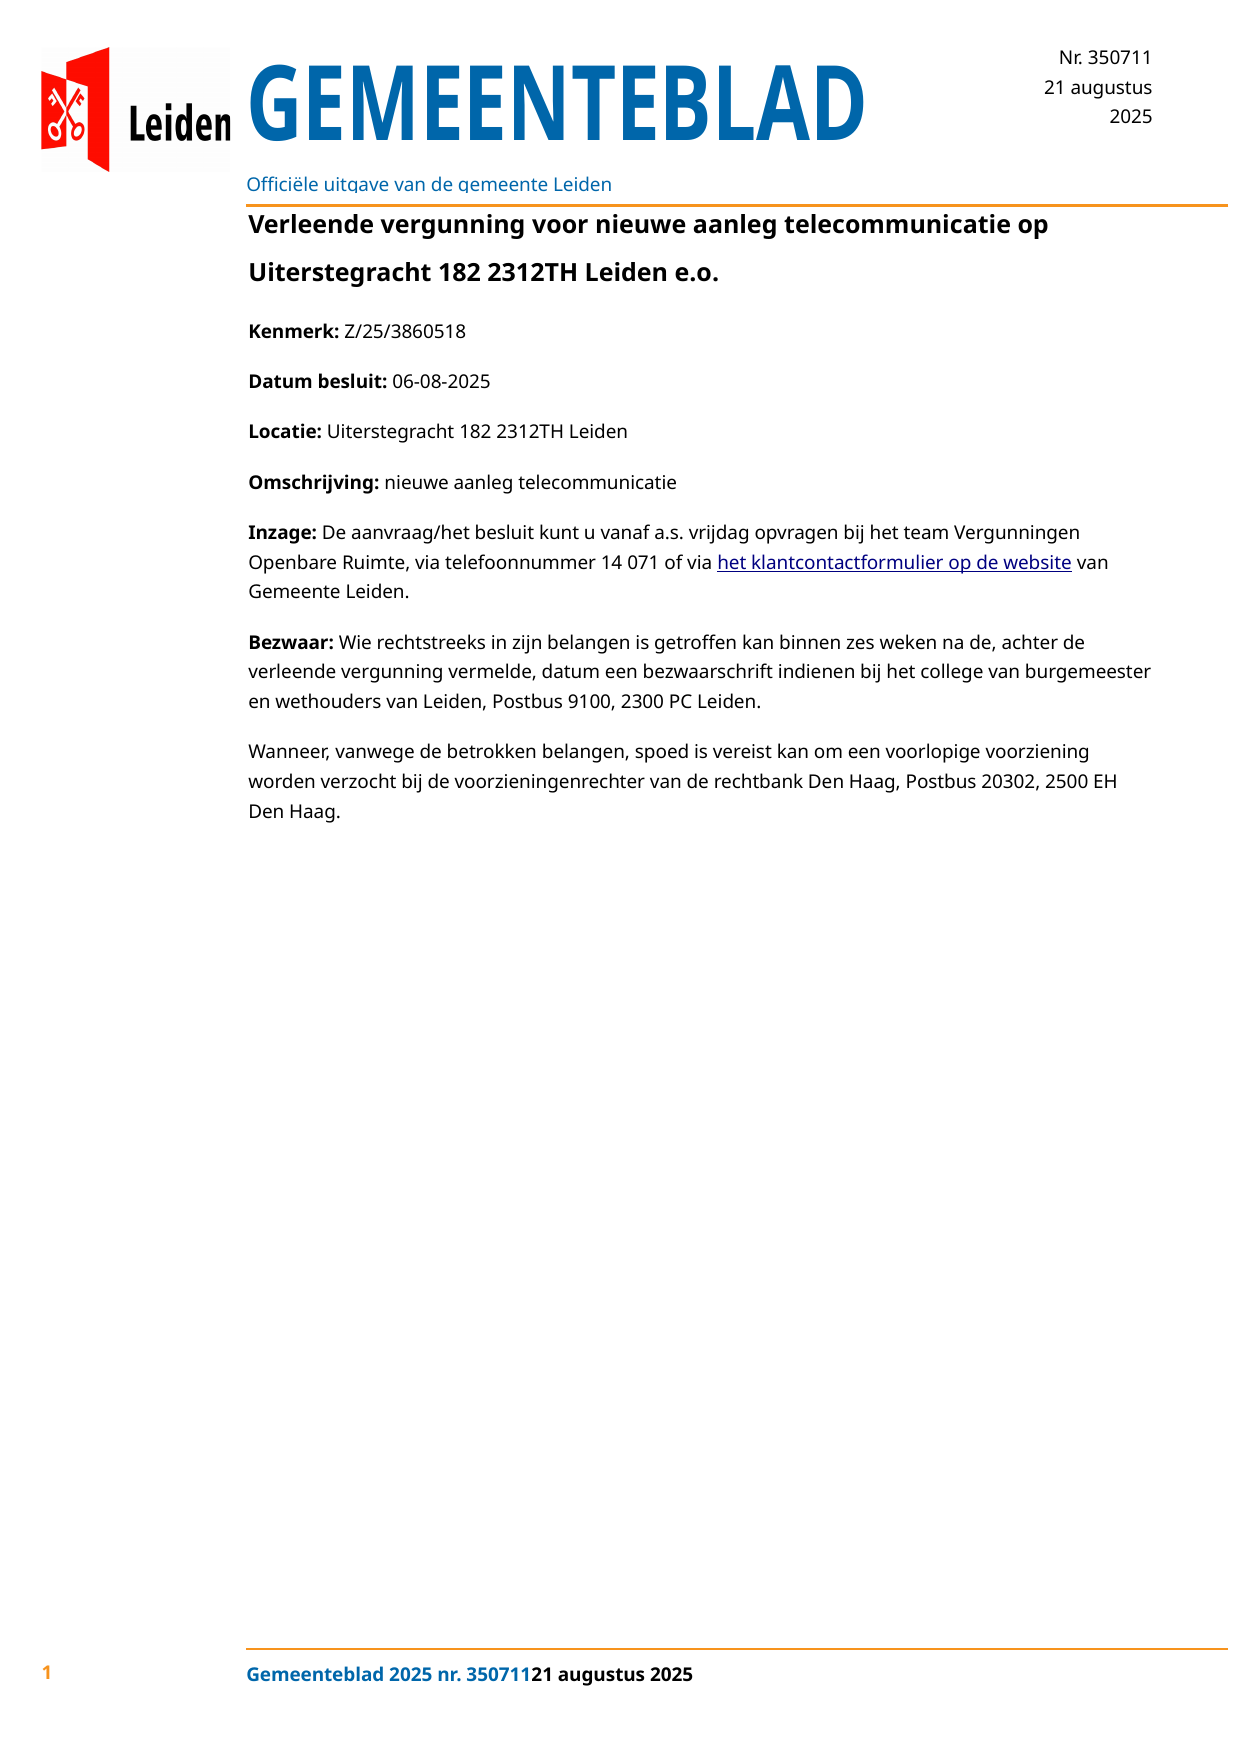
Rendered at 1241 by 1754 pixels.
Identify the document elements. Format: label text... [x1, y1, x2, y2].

picture [41, 47, 231, 172]
text Datum besluit: 06-08-2025 [248, 368, 1152, 394]
text Verleende vergunning voor nieuwe aanleg telecommunicatie op Uiterstegracht 182 2312TH Leiden e.o. [248, 207, 1152, 288]
text Locatie: Uiterstegracht 182 2312TH Leiden [248, 419, 1152, 444]
text Omschrijving: nieuwe aanleg telecommunicatie [248, 469, 1152, 495]
text Bezwaar: Wie rechtstreeks in zijn belangen is getroffen kan binnen zes weken na de, achter de verleende vergunning vermelde, datum een bezwaarschrift indienen bij het college van burgemeester en wethouders van Leiden, Postbus 9100, 2300 PC Leiden. [248, 629, 1152, 714]
text Kenmerk: Z/25/3860518 [248, 318, 1152, 344]
text Wanneer, vanwege de betrokken belangen, spoed is vereist kan om een voorlopige voorziening worden verzocht bij de voorzieningenrechter van de rechtbank Den Haag, Postbus 20302, 2500 EH Den Haag. [248, 739, 1152, 824]
text Inzage: De aanvraag/het besluit kunt u vanaf a.s. vrijdag opvragen bij het team Vergunningen Openbare Ruimte, via telefoonnummer 14 071 of via het klantcontactformulier op de website van Gemeente Leiden. [248, 519, 1152, 604]
